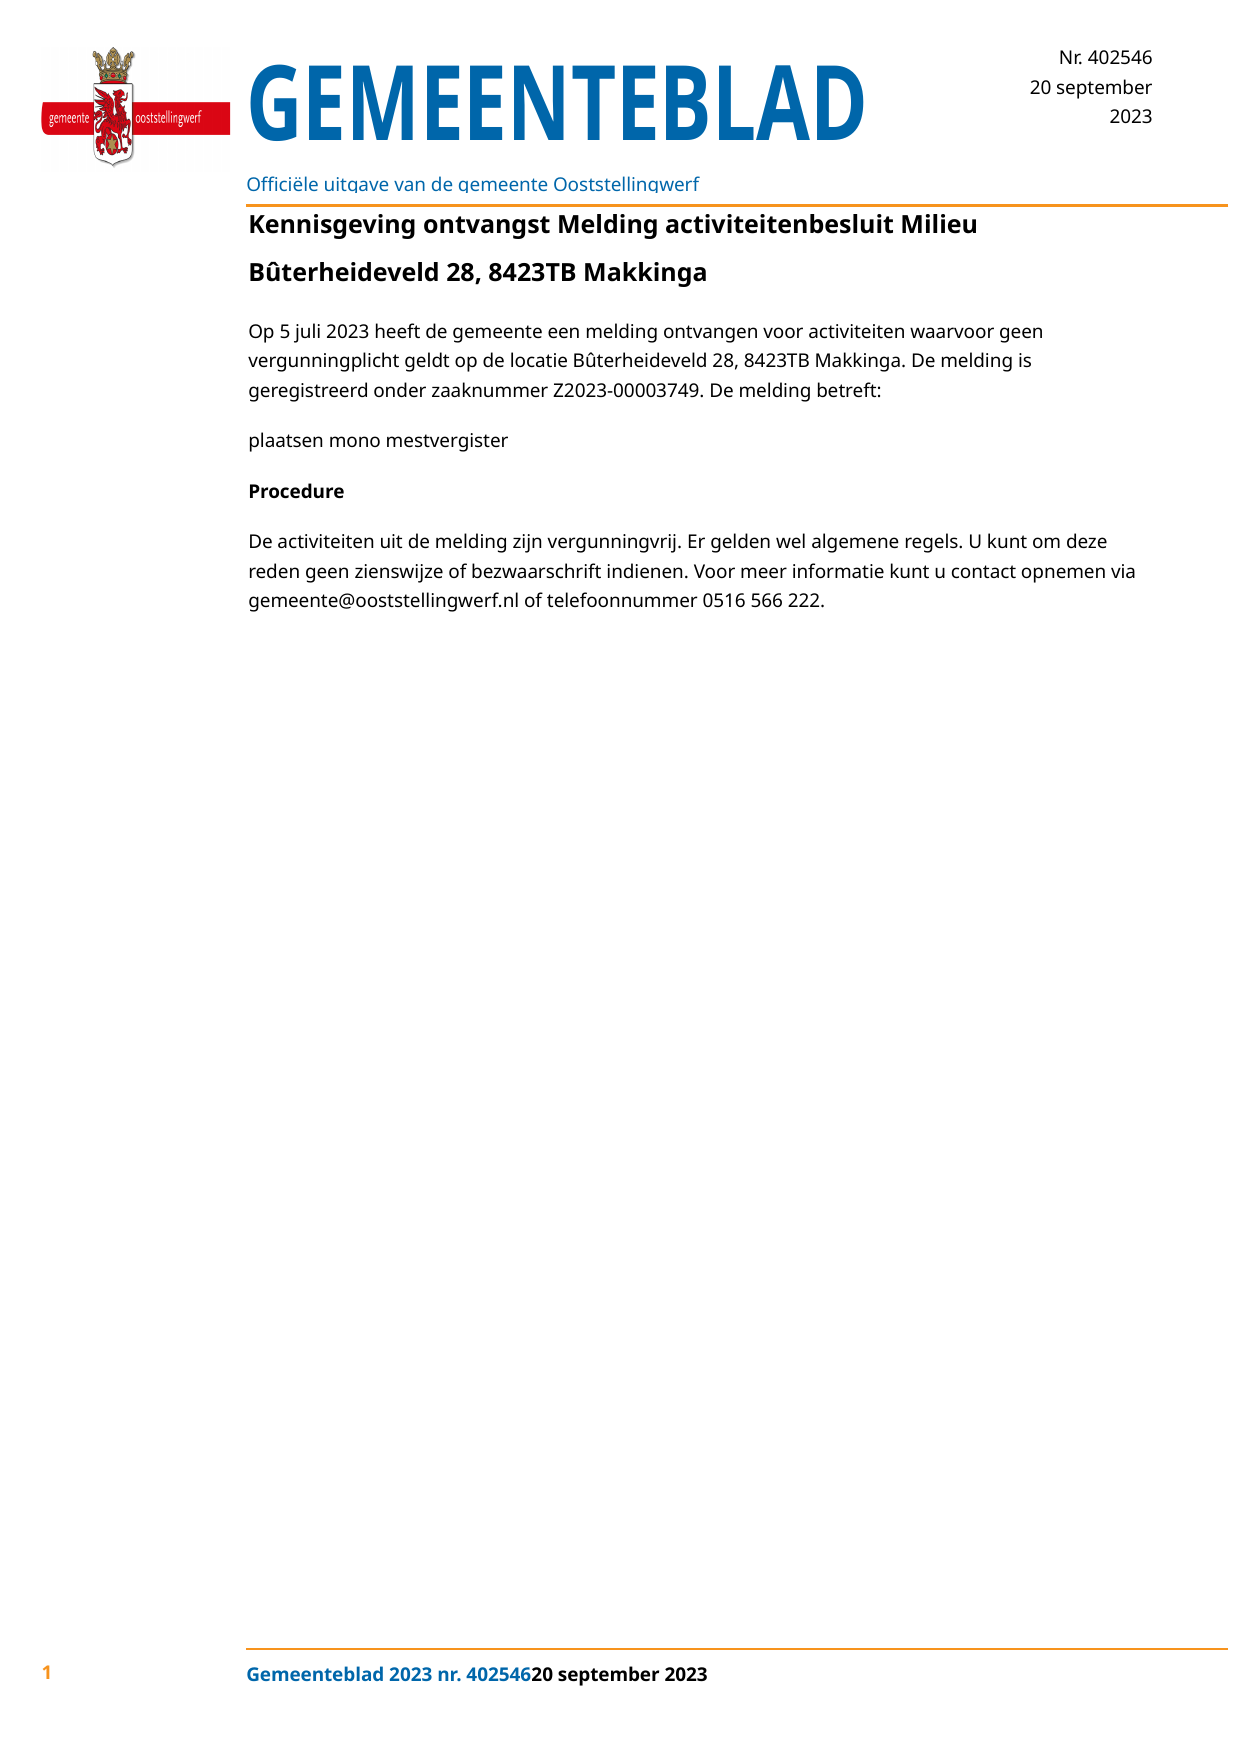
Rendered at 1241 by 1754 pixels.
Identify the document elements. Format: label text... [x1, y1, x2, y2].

text plaatsen mono mestvergister [248, 427, 1152, 453]
text Kennisgeving ontvangst Melding activiteitenbesluit Milieu Bûterheideveld 28, 8423TB Makkinga [248, 207, 1152, 288]
text Op 5 juli 2023 heeft de gemeente een melding ontvangen voor activiteiten waarvoor geen vergunningplicht geldt op de locatie Bûterheideveld 28, 8423TB Makkinga. De melding is geregistreerd onder zaaknummer Z2023-00003749. De melding betreft: [248, 318, 1152, 403]
text Procedure [248, 478, 1152, 504]
text De activiteiten uit de melding zijn vergunningvrij. Er gelden wel algemene regels. U kunt om deze reden geen zienswijze of bezwaarschrift indienen. Voor meer informatie kunt u contact opnemen via gemeente@ooststellingwerf.nl of telefoonnummer 0516 566 222. [248, 528, 1152, 613]
picture [41, 47, 231, 172]
